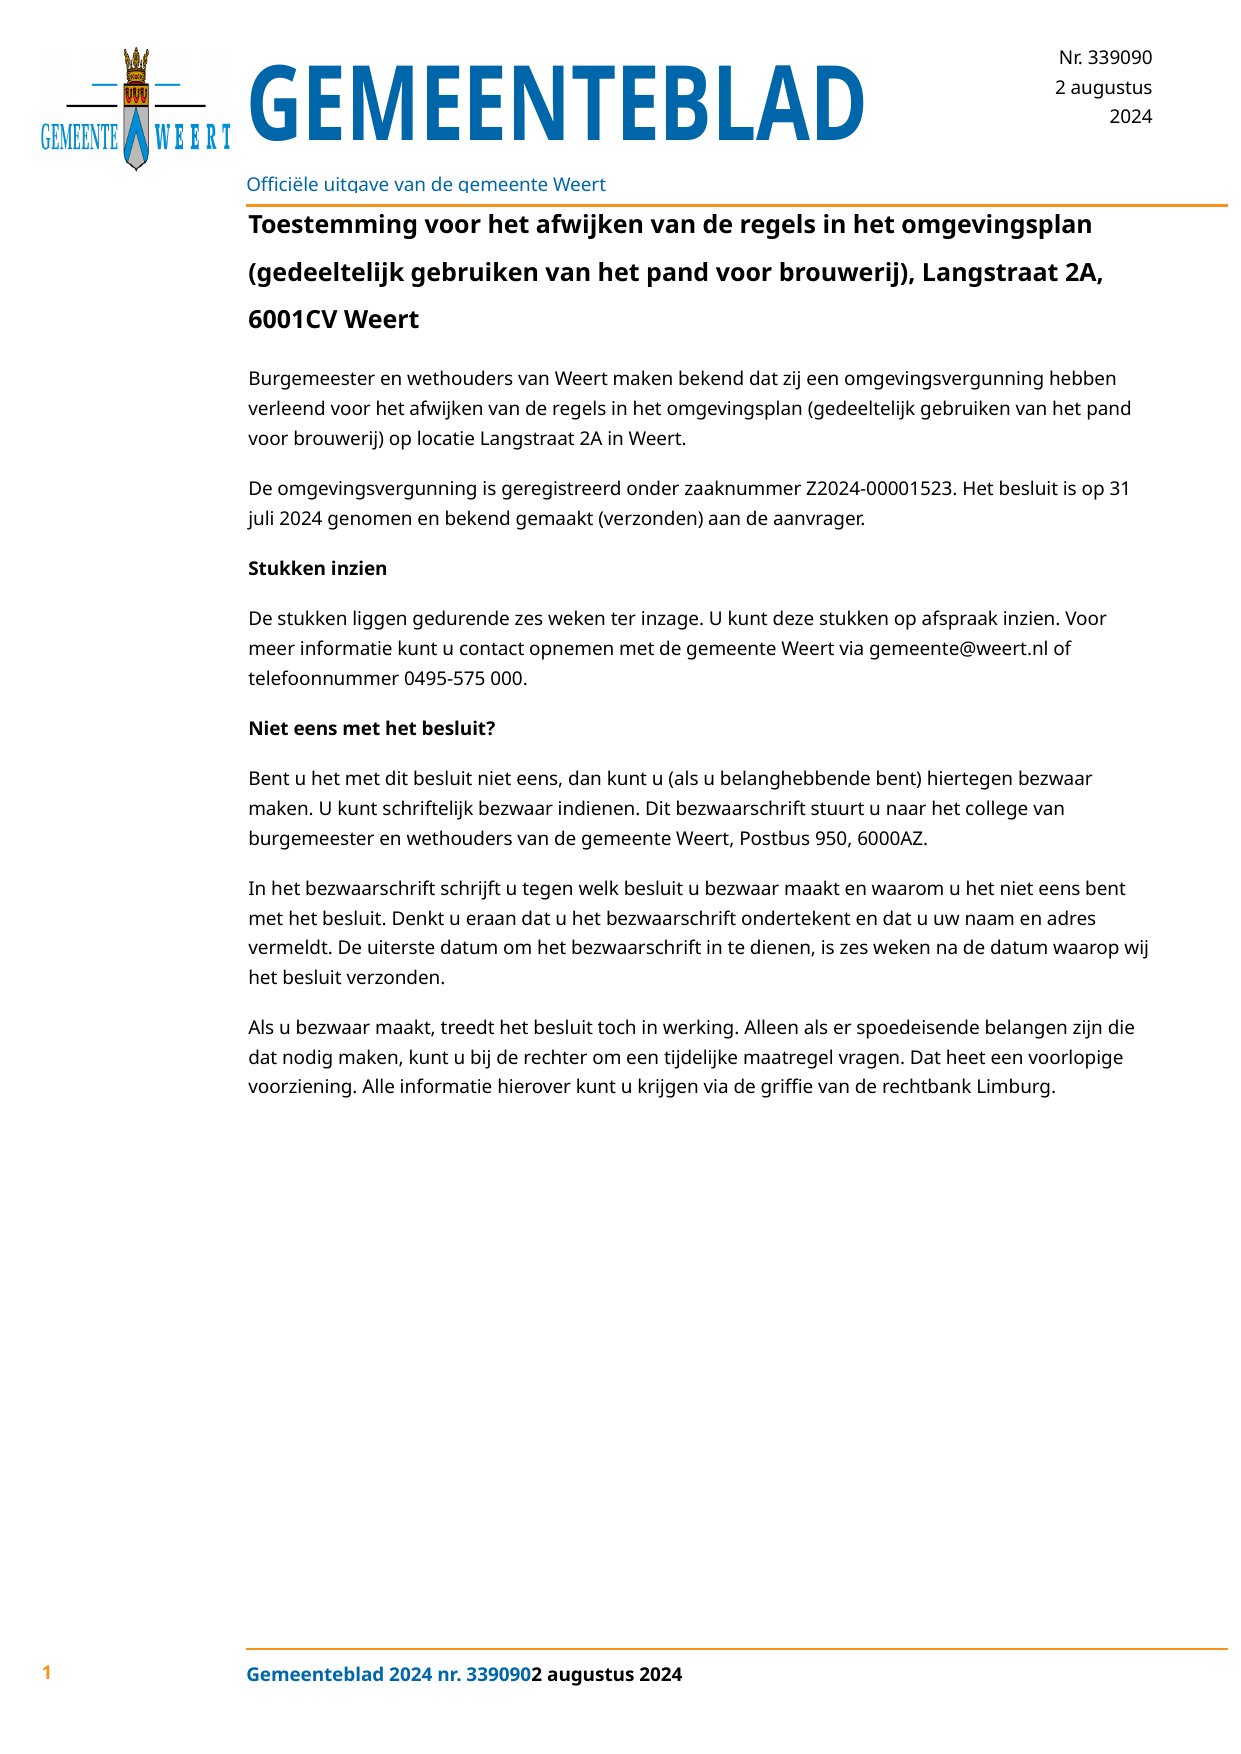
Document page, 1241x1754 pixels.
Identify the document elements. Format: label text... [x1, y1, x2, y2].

text Stukken inzien [248, 555, 1152, 581]
text De stukken liggen gedurende zes weken ter inzage. U kunt deze stukken op afspraak inzien. Voor meer informatie kunt u contact opnemen met de gemeente Weert via gemeente@weert.nl of telefoonnummer 0495-575 000. [248, 606, 1152, 690]
text Als u bezwaar maakt, treedt het besluit toch in werking. Alleen als er spoedeisende belangen zijn die dat nodig maken, kunt u bij de rechter om een tijdelijke maatregel vragen. Dat heet een voorlopige voorziening. Alle informatie hierover kunt u krijgen via de griffie van de rechtbank Limburg. [248, 1014, 1152, 1099]
picture [41, 47, 231, 172]
text Bent u het met dit besluit niet eens, dan kunt u (als u belanghebbende bent) hiertegen bezwaar maken. U kunt schriftelijk bezwaar indienen. Dit bezwaarschrift stuurt u naar het college van burgemeester en wethouders van de gemeente Weert, Postbus 950, 6000AZ. [248, 766, 1152, 850]
text Burgemeester en wethouders van Weert maken bekend dat zij een omgevingsvergunning hebben verleend voor het afwijken van de regels in het omgevingsplan (gedeeltelijk gebruiken van het pand voor brouwerij) op locatie Langstraat 2A in Weert. [248, 366, 1152, 450]
text Toestemming voor het afwijken van de regels in het omgevingsplan (gedeeltelijk gebruiken van het pand voor brouwerij), Langstraat 2A, 6001CV Weert [248, 207, 1152, 336]
text In het bezwaarschrift schrijft u tegen welk besluit u bezwaar maakt en waarom u het niet eens bent met het besluit. Denkt u eraan dat u het bezwaarschrift ondertekent en dat u uw naam en adres vermeldt. De uiterste datum om het bezwaarschrift in te dienen, is zes weken na de datum waarop wij het besluit verzonden. [248, 875, 1152, 989]
text De omgevingsvergunning is geregistreerd onder zaaknummer Z2024-00001523. Het besluit is op 31 juli 2024 genomen en bekend gemaakt (verzonden) aan de aanvrager. [248, 475, 1152, 530]
text Niet eens met het besluit? [248, 715, 1152, 741]
